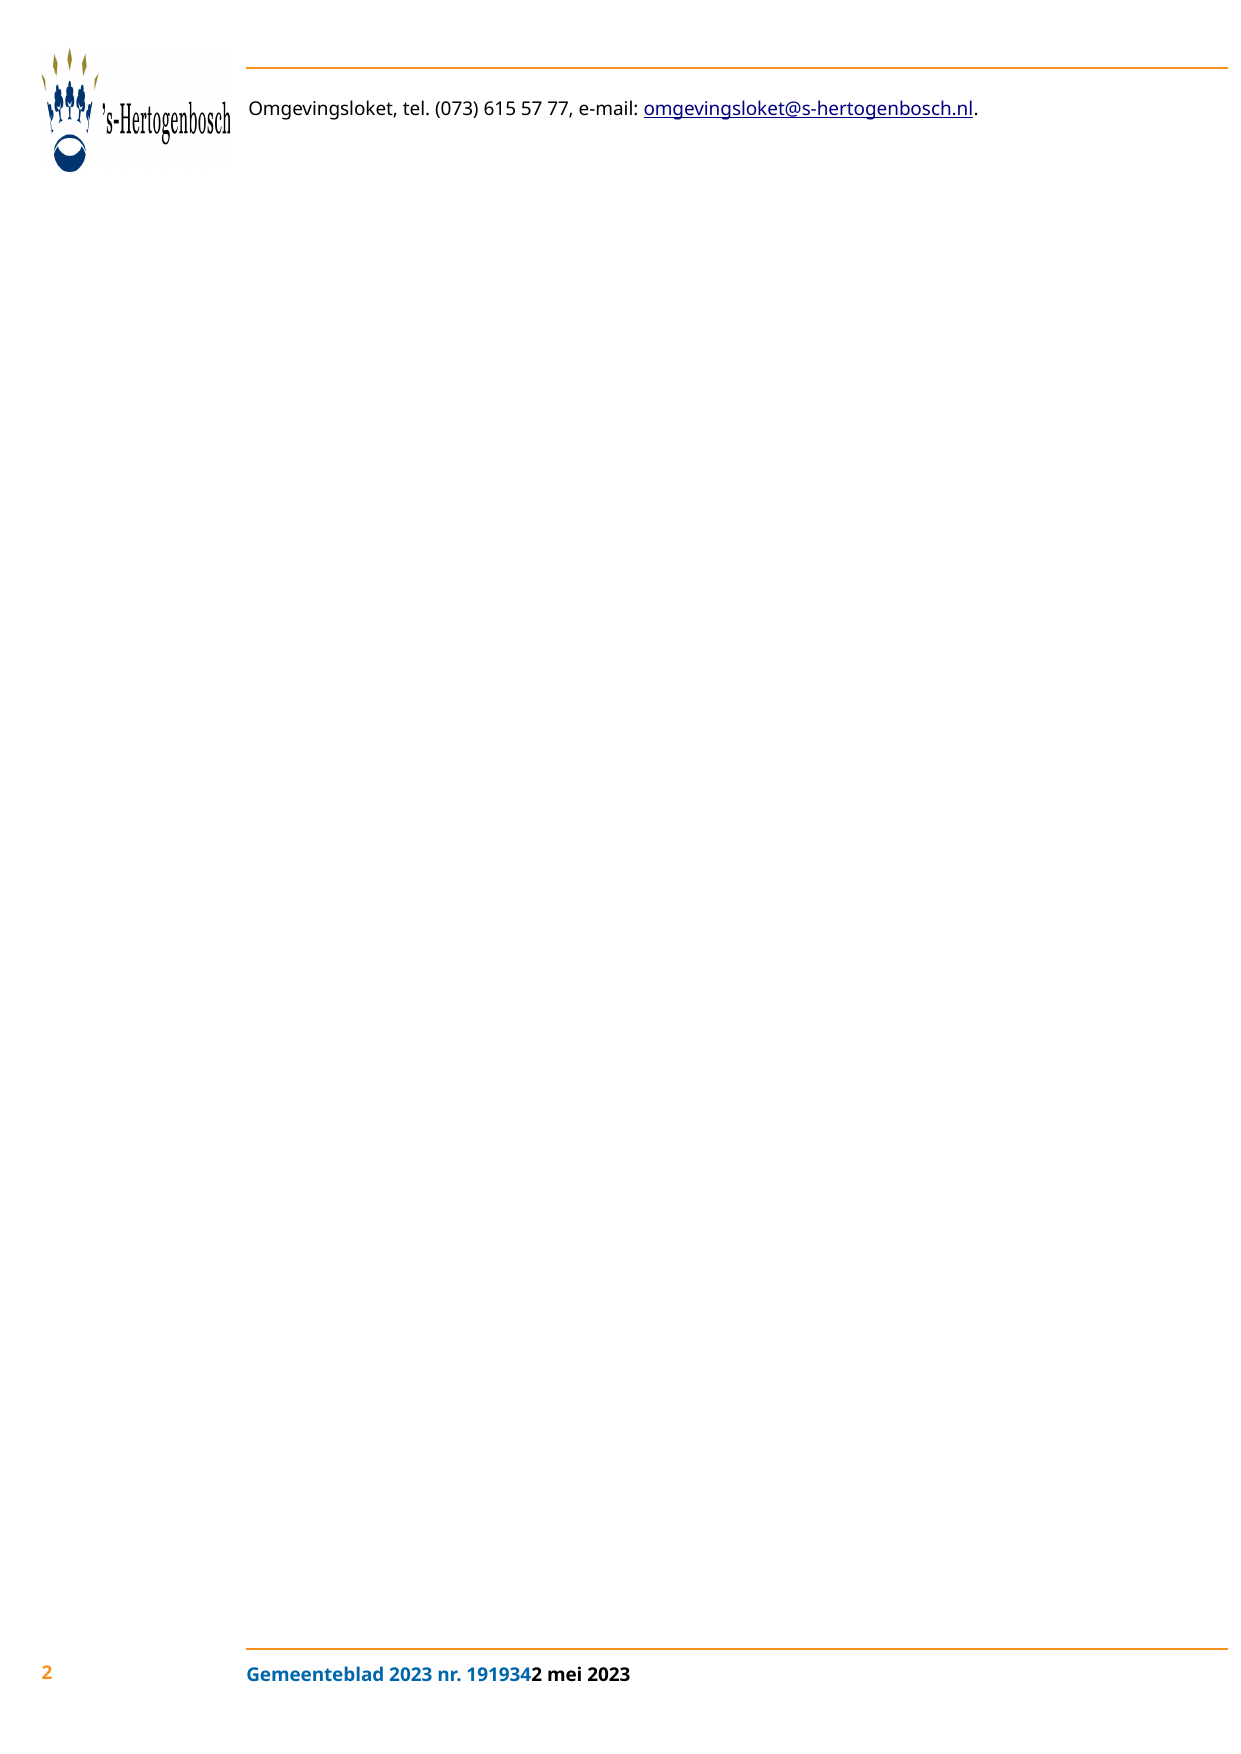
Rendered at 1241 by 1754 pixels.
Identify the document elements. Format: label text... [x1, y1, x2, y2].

picture [41, 47, 231, 172]
text Omgevingsloket, tel. (073) 615 57 77, e-mail: omgevingsloket@s-hertogenbosch.nl. [248, 95, 1152, 121]
